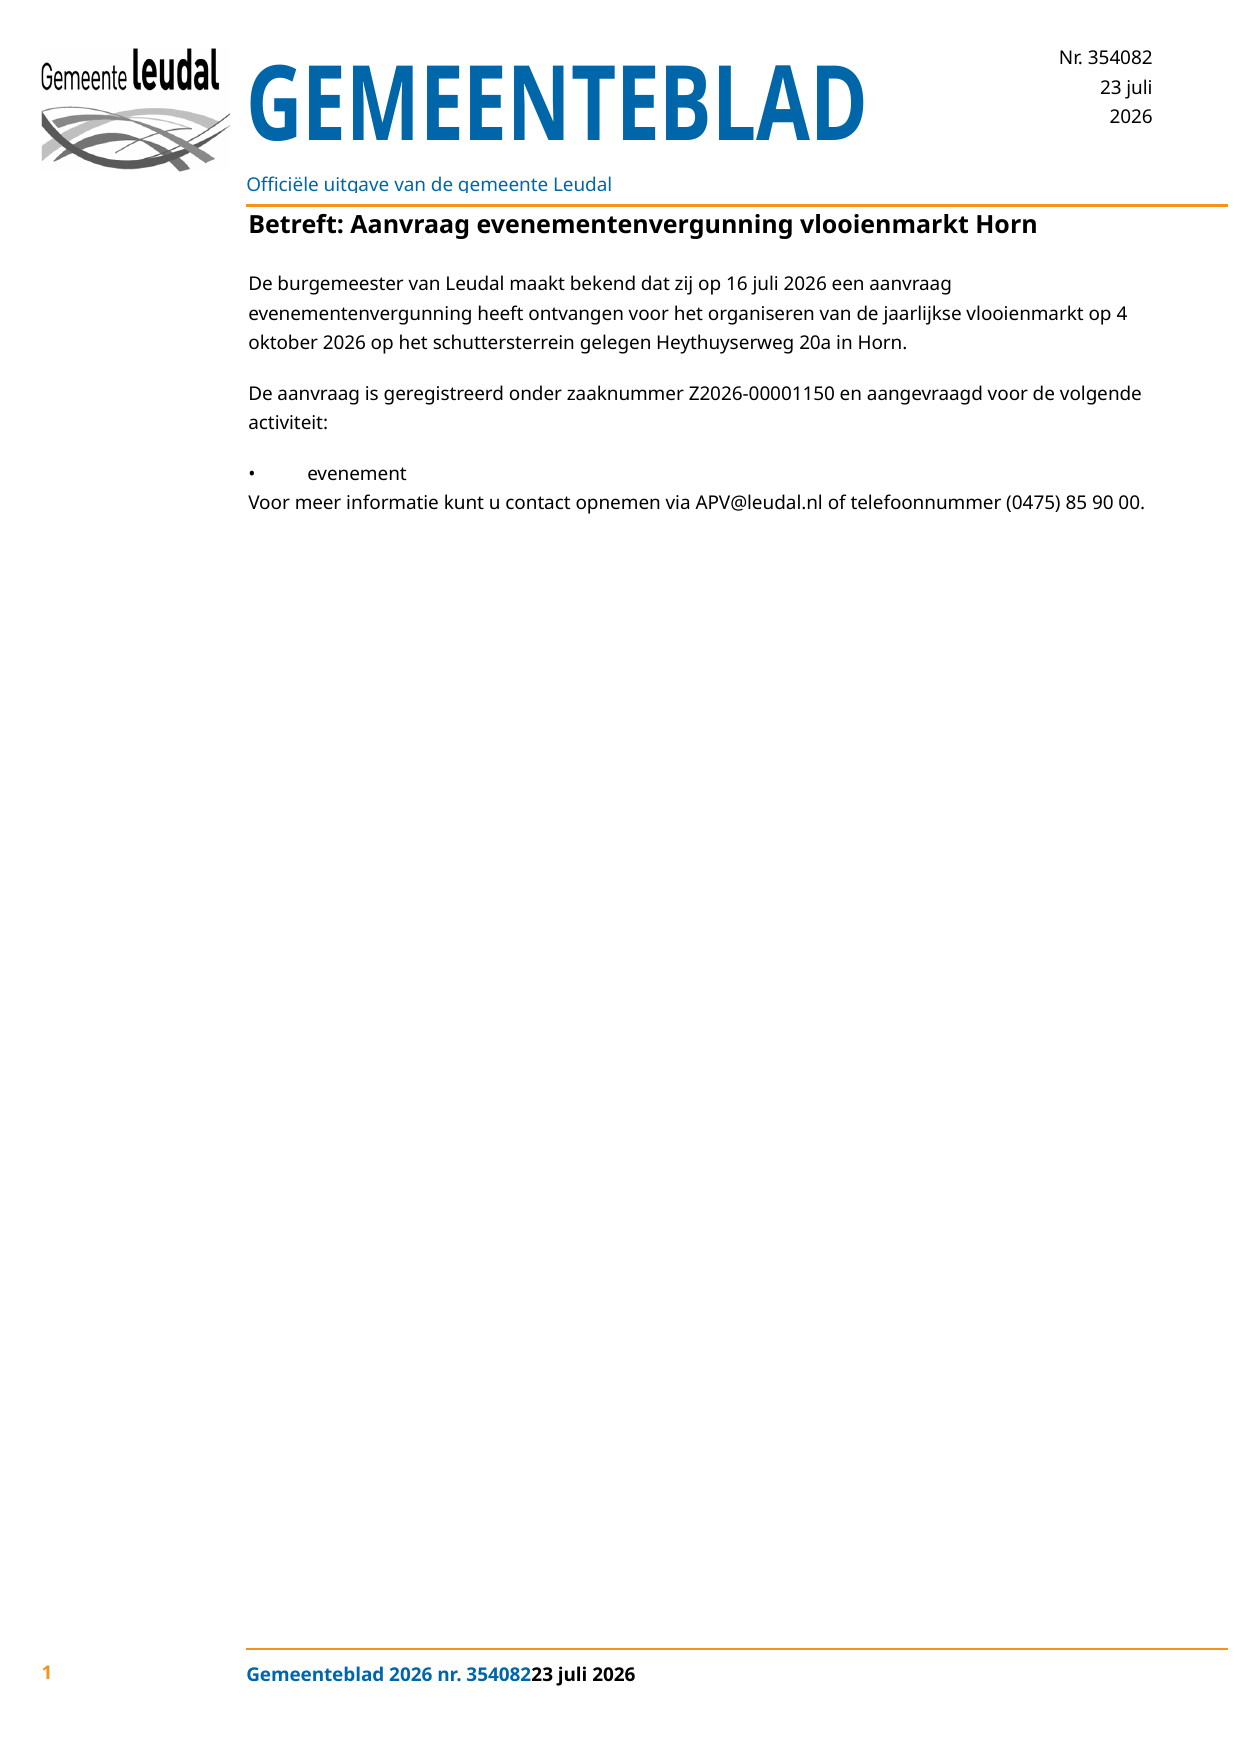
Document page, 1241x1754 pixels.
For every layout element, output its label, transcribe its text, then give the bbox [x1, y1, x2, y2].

text Voor meer informatie kunt u contact opnemen via APV@leudal.nl of telefoonnummer (0475) 85 90 00. [248, 489, 1152, 515]
text De burgemeester van Leudal maakt bekend dat zij op 16 juli 2026 een aanvraag evenementenvergunning heeft ontvangen voor het organiseren van de jaarlijkse vlooienmarkt op 4 oktober 2026 op het schuttersterrein gelegen Heythuyserweg 20a in Horn. [248, 270, 1152, 355]
text De aanvraag is geregistreerd onder zaaknummer Z2026-00001150 en aangevraagd voor de volgende activiteit: [248, 380, 1152, 435]
text Betreft: Aanvraag evenementenvergunning vlooienmarkt Horn [248, 207, 1152, 241]
list evenement [248, 460, 1152, 486]
picture [41, 47, 231, 172]
